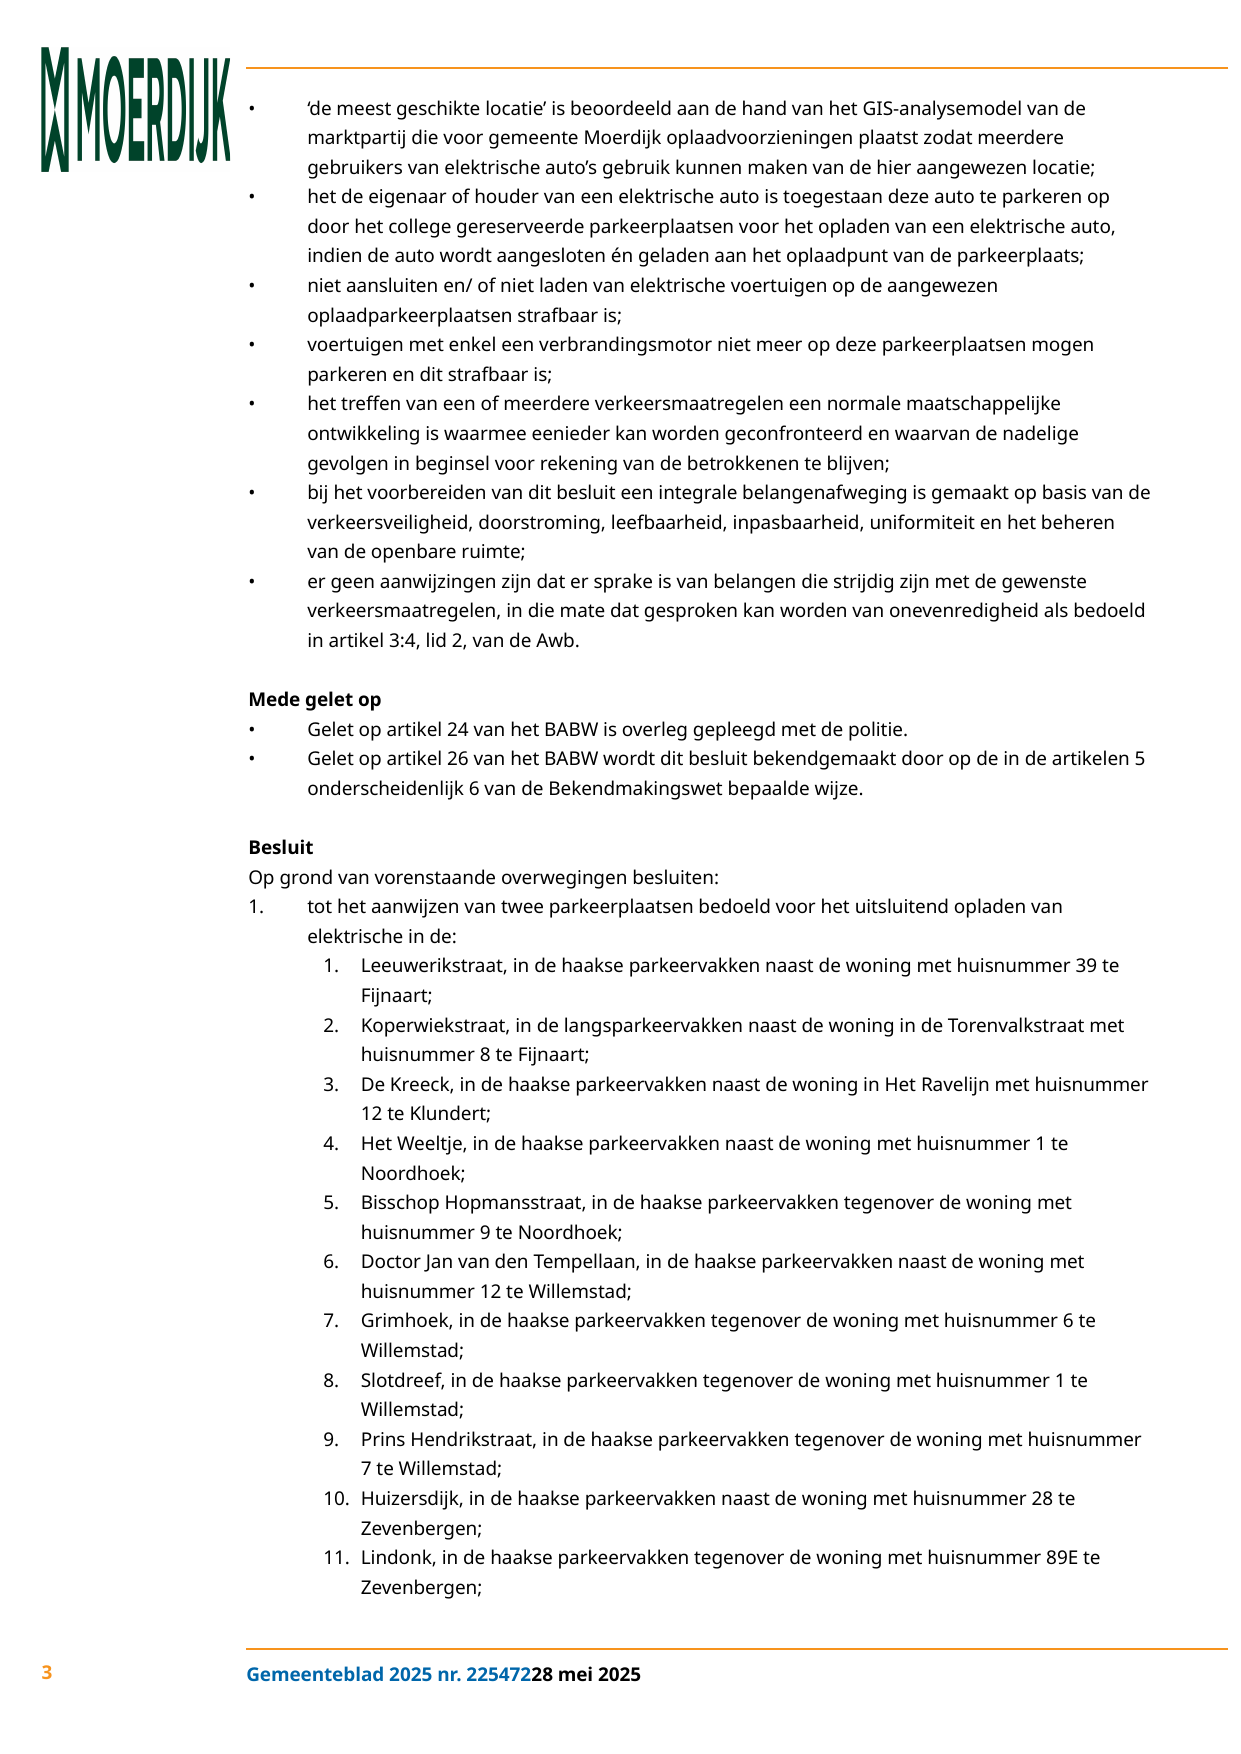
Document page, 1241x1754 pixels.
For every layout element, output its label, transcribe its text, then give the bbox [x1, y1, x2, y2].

list Gelet op artikel 24 van het BABW is overleg gepleegd met de politie. [248, 716, 1152, 742]
list Doctor Jan van den Tempellaan, in de haakse parkeervakken naast de woning met huisnummer 12 te Willemstad; [323, 1248, 1152, 1304]
list het de eigenaar of houder van een elektrische auto is toegestaan deze auto te parkeren op door het college gereserveerde parkeerplaatsen voor het opladen van een elektrische auto, indien de auto wordt aangesloten én geladen aan het oplaadpunt van de parkeerplaats; [248, 183, 1152, 268]
list Huizersdijk, in de haakse parkeervakken naast de woning met huisnummer 28 te Zevenbergen; [323, 1485, 1152, 1541]
list ‘de meest geschikte locatie’ is beoordeeld aan de hand van het GIS-analysemodel van de marktpartij die voor gemeente Moerdijk oplaadvoorzieningen plaatst zodat meerdere gebruikers van elektrische auto’s gebruik kunnen maken van de hier aangewezen locatie; [248, 95, 1152, 180]
list Lindonk, in de haakse parkeervakken tegenover de woning met huisnummer 89E te Zevenbergen; [323, 1544, 1152, 1600]
list voertuigen met enkel een verbrandingsmotor niet meer op deze parkeerplaatsen mogen parkeren en dit strafbaar is; [248, 331, 1152, 387]
list Gelet op artikel 26 van het BABW wordt dit besluit bekendgemaakt door op de in de artikelen 5 onderscheidenlijk 6 van de Bekendmakingswet bepaalde wijze. [248, 746, 1152, 801]
list bij het voorbereiden van dit besluit een integrale belangenafweging is gemaakt op basis van de verkeersveiligheid, doorstroming, leefbaarheid, inpasbaarheid, uniformiteit en het beheren van de openbare ruimte; [248, 479, 1152, 564]
list Grimhoek, in de haakse parkeervakken tegenover de woning met huisnummer 6 te Willemstad; [323, 1308, 1152, 1363]
list niet aansluiten en/ of niet laden van elektrische voertuigen op de aangewezen oplaadparkeerplaatsen strafbaar is; [248, 272, 1152, 328]
text Op grond van vorenstaande overwegingen besluiten: [248, 864, 1152, 890]
list Prins Hendrikstraat, in de haakse parkeervakken tegenover de woning met huisnummer 7 te Willemstad; [323, 1426, 1152, 1481]
text Besluit [248, 834, 1152, 860]
list Het Weeltje, in de haakse parkeervakken naast de woning met huisnummer 1 te Noordhoek; [323, 1130, 1152, 1186]
list er geen aanwijzingen zijn dat er sprake is van belangen die strijdig zijn met de gewenste verkeersmaatregelen, in die mate dat gesproken kan worden van onevenredigheid als bedoeld in artikel 3:4, lid 2, van de Awb. [248, 568, 1152, 653]
list Bisschop Hopmansstraat, in de haakse parkeervakken tegenover de woning met huisnummer 9 te Noordhoek; [323, 1189, 1152, 1245]
picture [41, 47, 231, 172]
list Leeuwerikstraat, in de haakse parkeervakken naast de woning met huisnummer 39 te Fijnaart; [323, 953, 1152, 1008]
text Mede gelet op [248, 686, 1152, 712]
list Koperwiekstraat, in de langsparkeervakken naast de woning in de Torenvalkstraat met huisnummer 8 te Fijnaart; [323, 1012, 1152, 1067]
list Slotdreef, in de haakse parkeervakken tegenover de woning met huisnummer 1 te Willemstad; [323, 1367, 1152, 1422]
list De Kreeck, in de haakse parkeervakken naast de woning in Het Ravelijn met huisnummer 12 te Klundert; [323, 1071, 1152, 1126]
list tot het aanwijzen van twee parkeerplaatsen bedoeld voor het uitsluitend opladen van elektrische in de: [248, 893, 1152, 949]
list het treffen van een of meerdere verkeersmaatregelen een normale maatschappelijke ontwikkeling is waarmee eenieder kan worden geconfronteerd en waarvan de nadelige gevolgen in beginsel voor rekening van de betrokkenen te blijven; [248, 391, 1152, 476]
